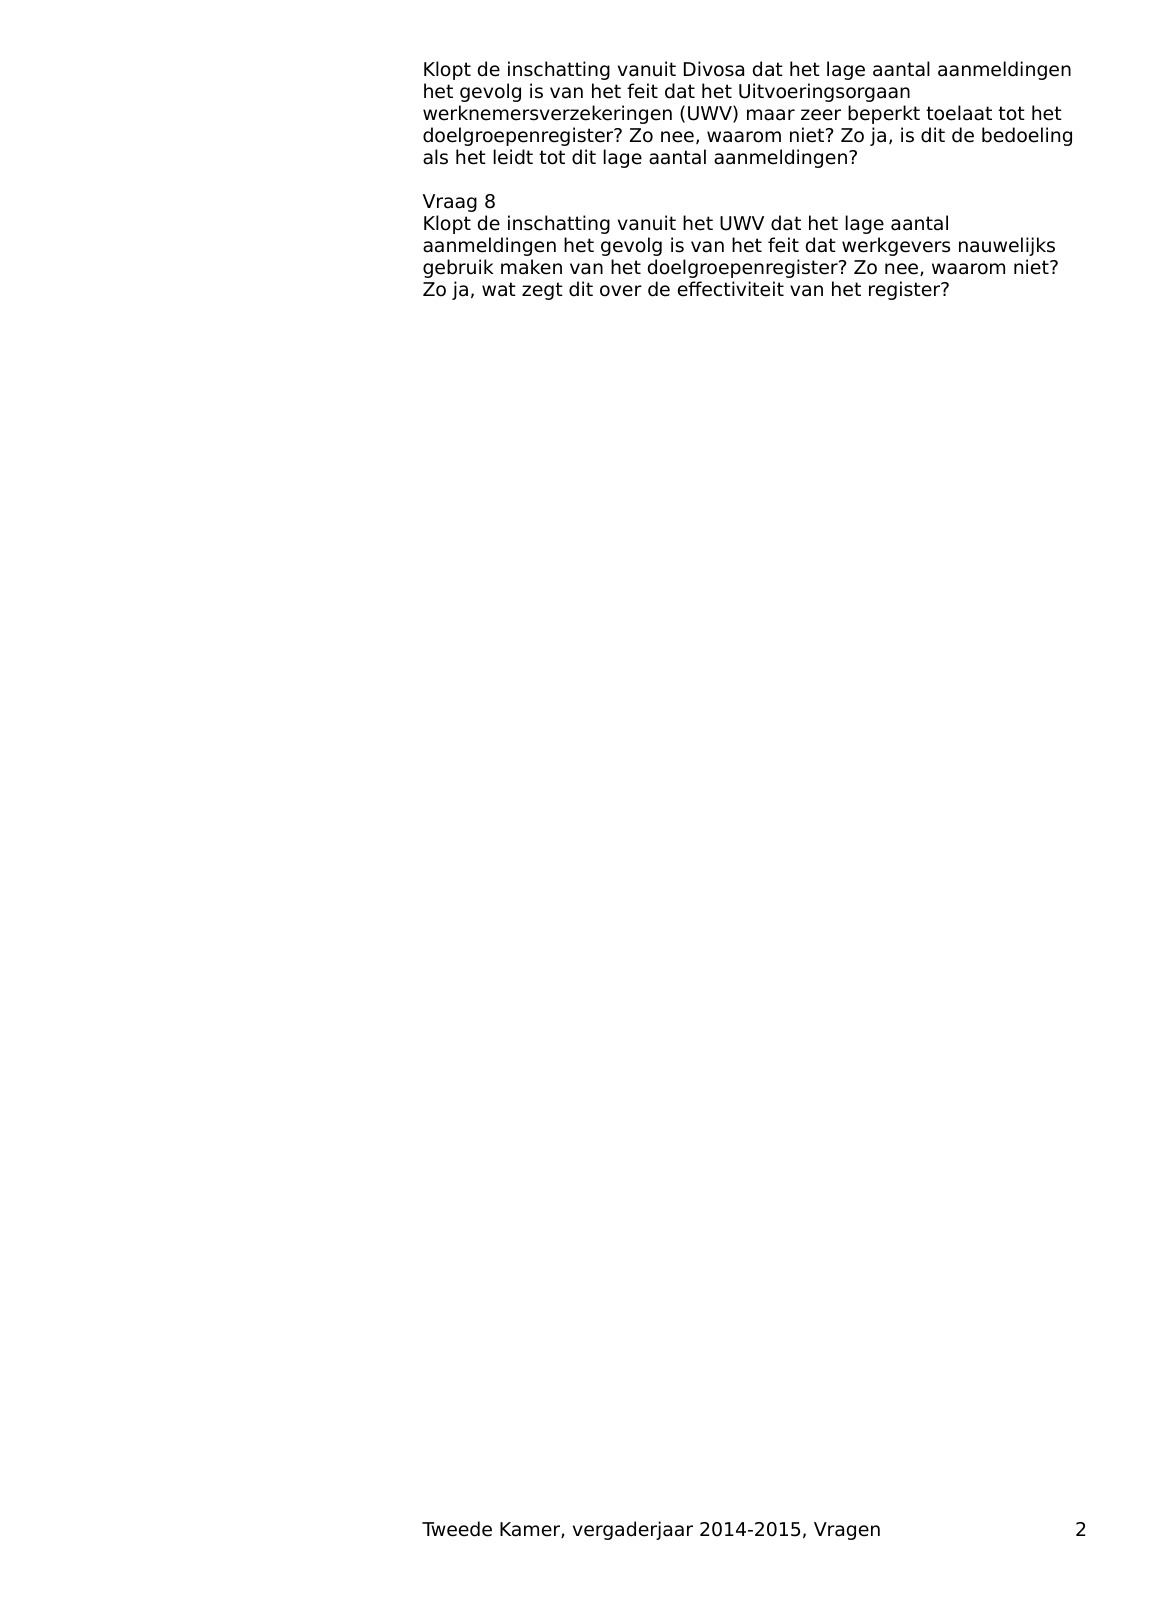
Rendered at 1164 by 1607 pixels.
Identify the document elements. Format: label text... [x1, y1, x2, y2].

text Klopt de inschatting vanuit Divosa dat het lage aantal aanmeldingen het gevolg is van het feit dat het Uitvoeringsorgaan werknemersverzekeringen (UWV) maar zeer beperkt toelaat tot het doelgroepenregister? Zo nee, waarom niet? Zo ja, is dit de bedoeling als het leidt tot dit lage aantal aanmeldingen? [422, 59, 1087, 169]
text Vraag 8 [422, 191, 1087, 213]
text Klopt de inschatting vanuit het UWV dat het lage aantal aanmeldingen het gevolg is van het feit dat werkgevers nauwelijks gebruik maken van het doelgroepenregister? Zo nee, waarom niet? Zo ja, wat zegt dit over de effectiviteit van het register? [422, 213, 1087, 301]
